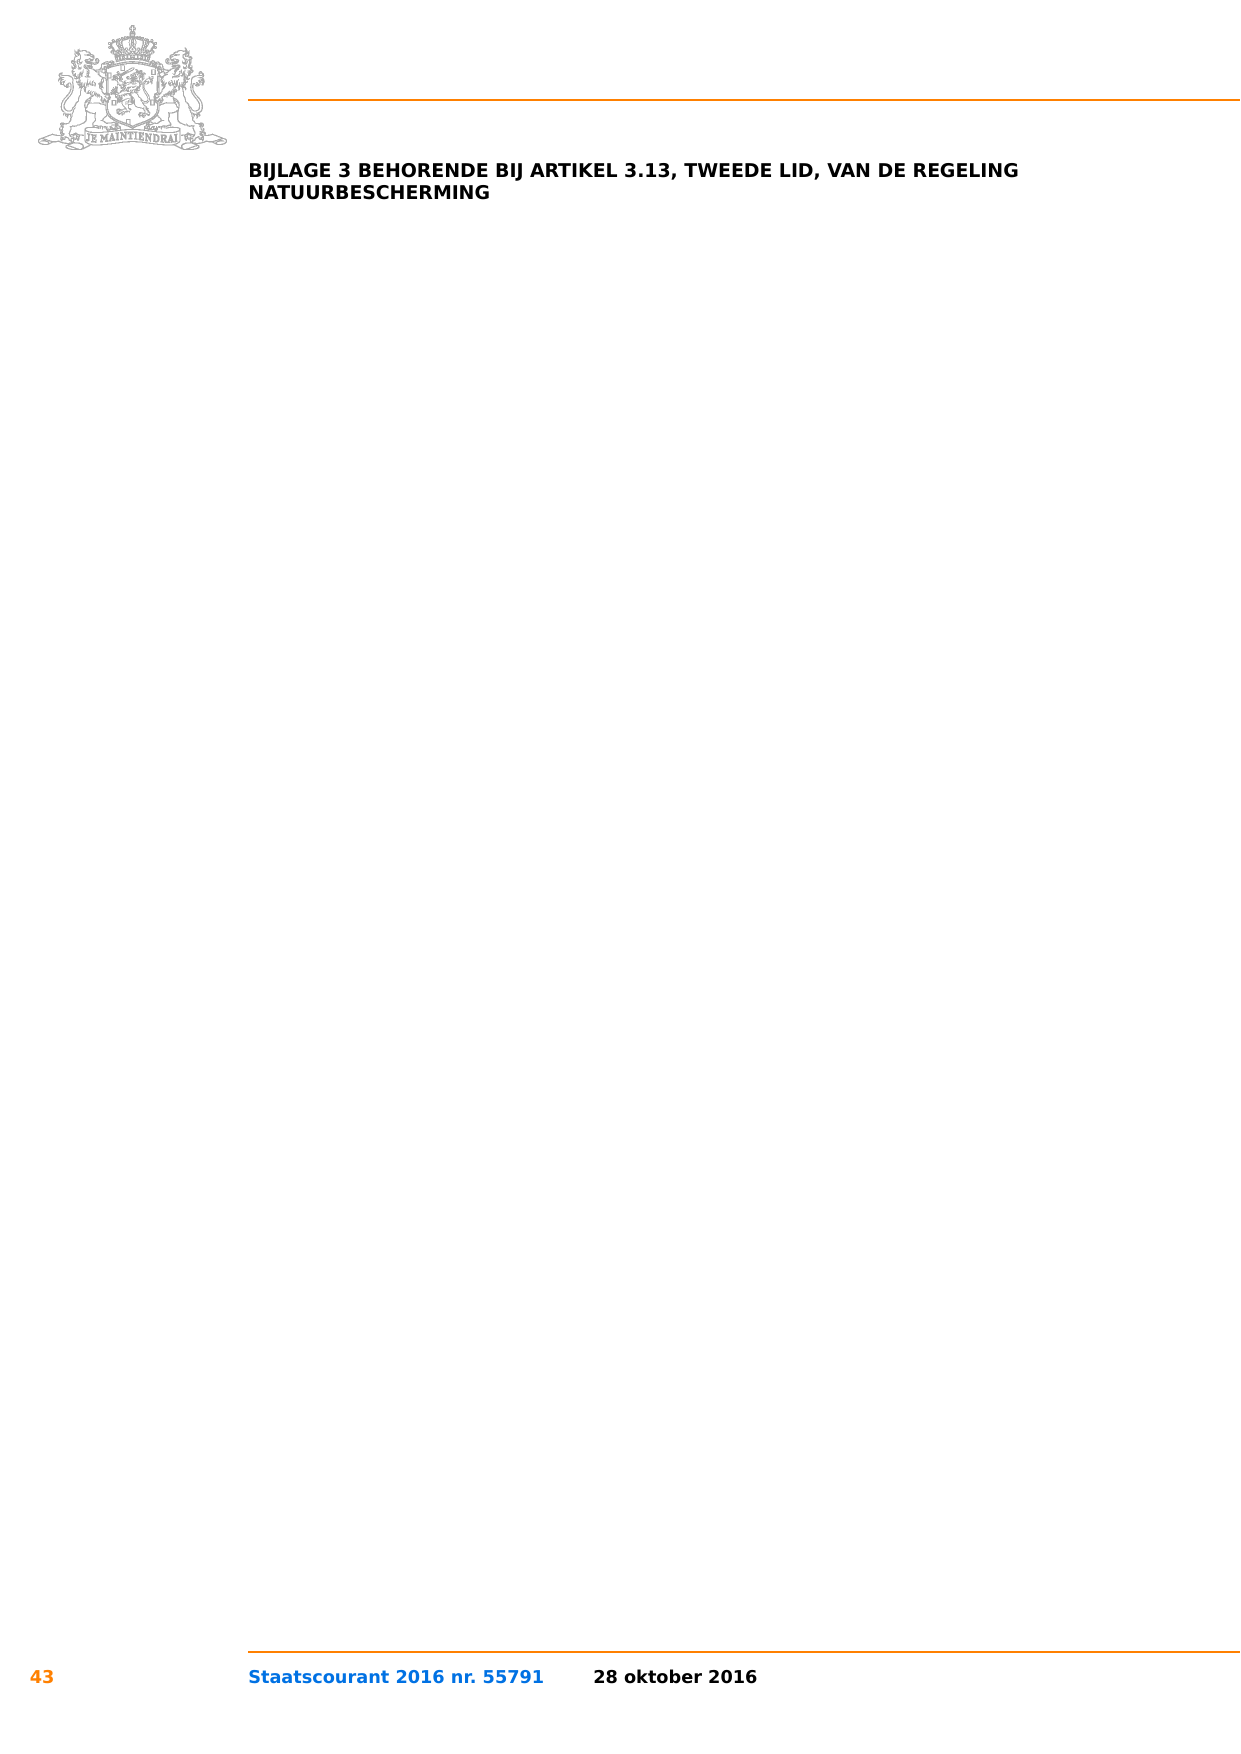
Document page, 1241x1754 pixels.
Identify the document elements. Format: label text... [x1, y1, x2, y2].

picture [38, 25, 227, 150]
subtitle BIJLAGE 3 BEHORENDE BIJ ARTIKEL 3.13, TWEEDE LID, VAN DE REGELING NATUURBESCHERMING [248, 160, 1163, 204]
